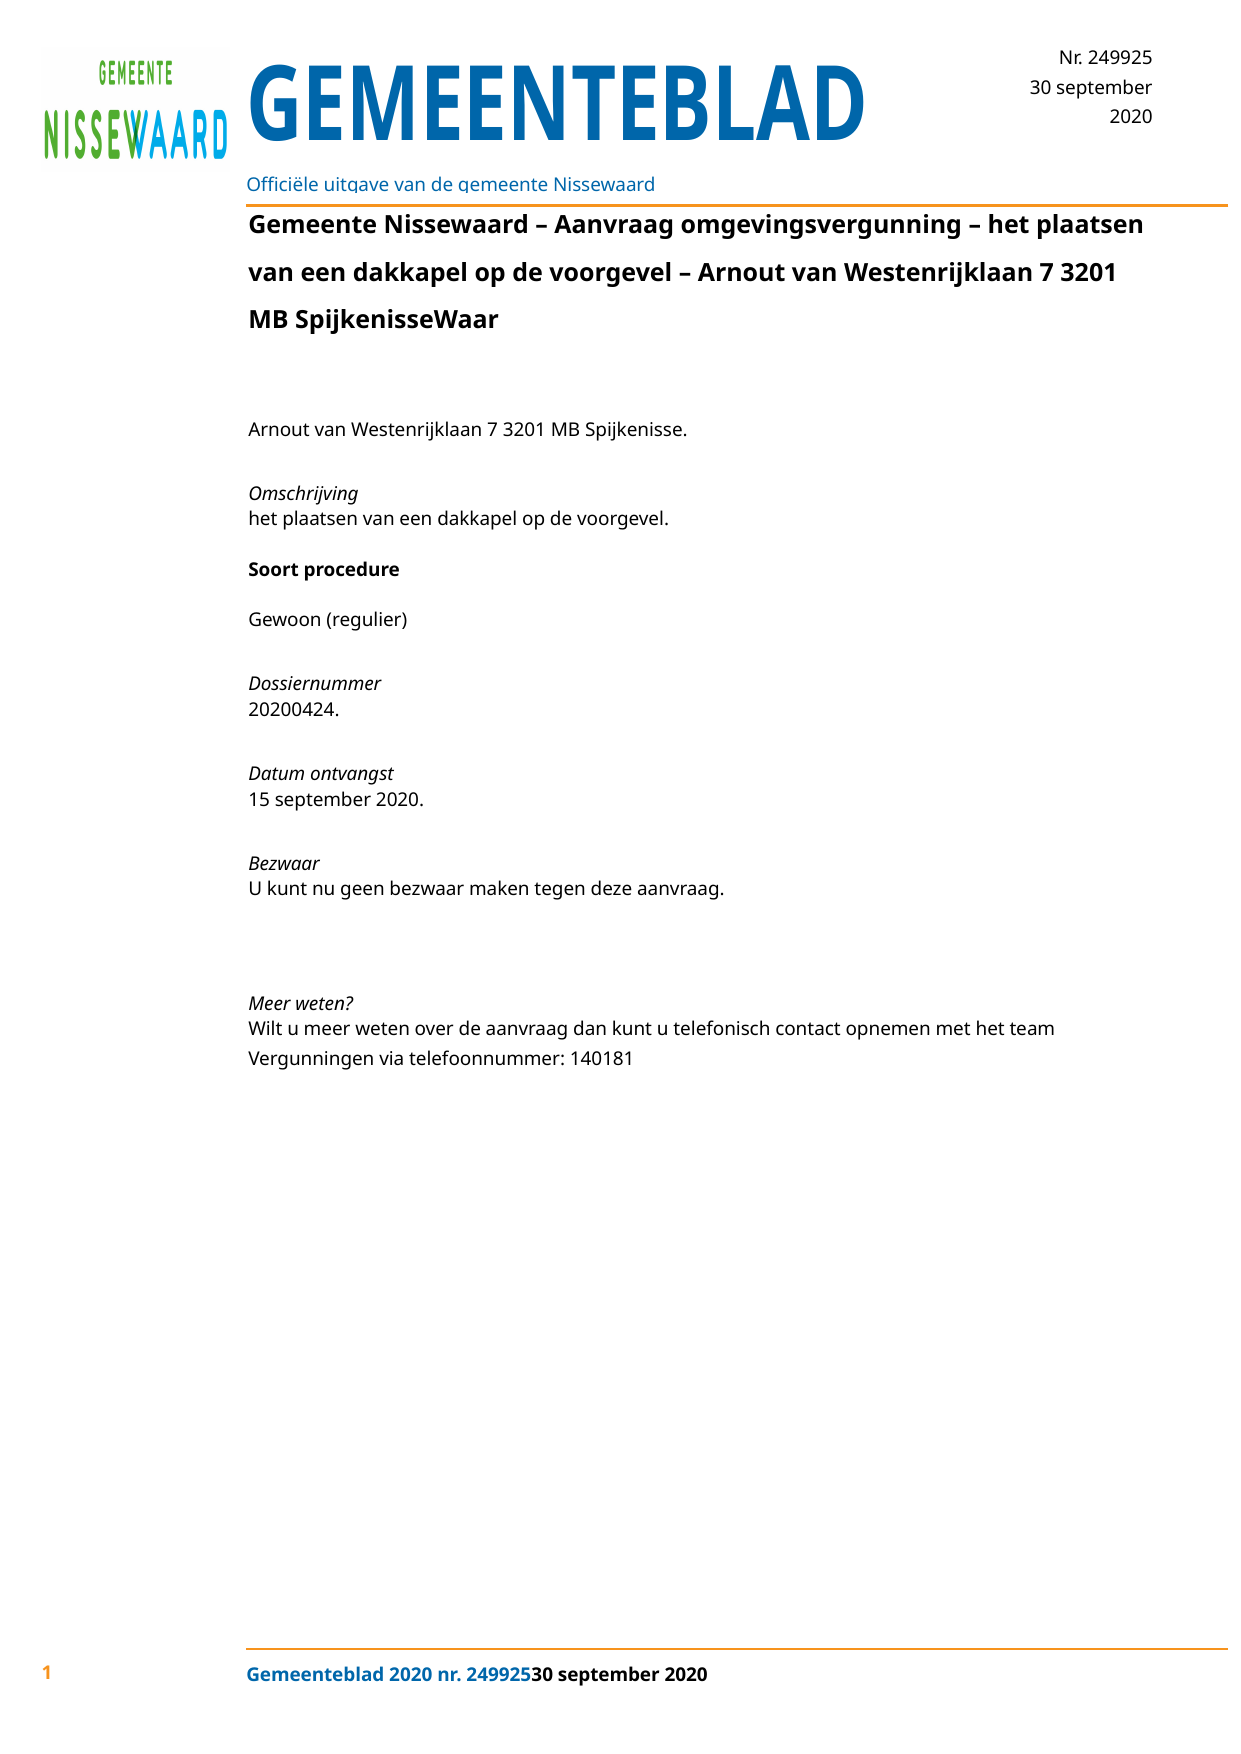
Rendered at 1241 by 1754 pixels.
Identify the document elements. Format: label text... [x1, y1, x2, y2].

text Soort procedure [248, 556, 1152, 582]
text Datum ontvangst [248, 760, 1152, 786]
text het plaatsen van een dakkapel op de voorgevel. [248, 506, 1152, 531]
text Dossiernummer [248, 670, 1152, 696]
text Arnout van Westenrijklaan 7 3201 MB Spijkenisse. [248, 416, 1152, 442]
text Gemeente Nissewaard – Aanvraag omgevingsvergunning – het plaatsen van een dakkapel op de voorgevel – Arnout van Westenrijklaan 7 3201 MB SpijkenisseWaar [248, 207, 1152, 336]
text 20200424. [248, 696, 1152, 722]
text Omschrijving [248, 480, 1152, 506]
text Meer weten? [248, 990, 1152, 1016]
text 15 september 2020. [248, 786, 1152, 812]
picture [41, 47, 231, 172]
text Wilt u meer weten over de aanvraag dan kunt u telefonisch contact opnemen met het team Vergunningen via telefoonnummer: 140181 [248, 1016, 1152, 1071]
text Bezwaar [248, 850, 1152, 876]
text U kunt nu geen bezwaar maken tegen deze aanvraag. [248, 876, 1152, 901]
text Gewoon (regulier) [248, 606, 1152, 632]
